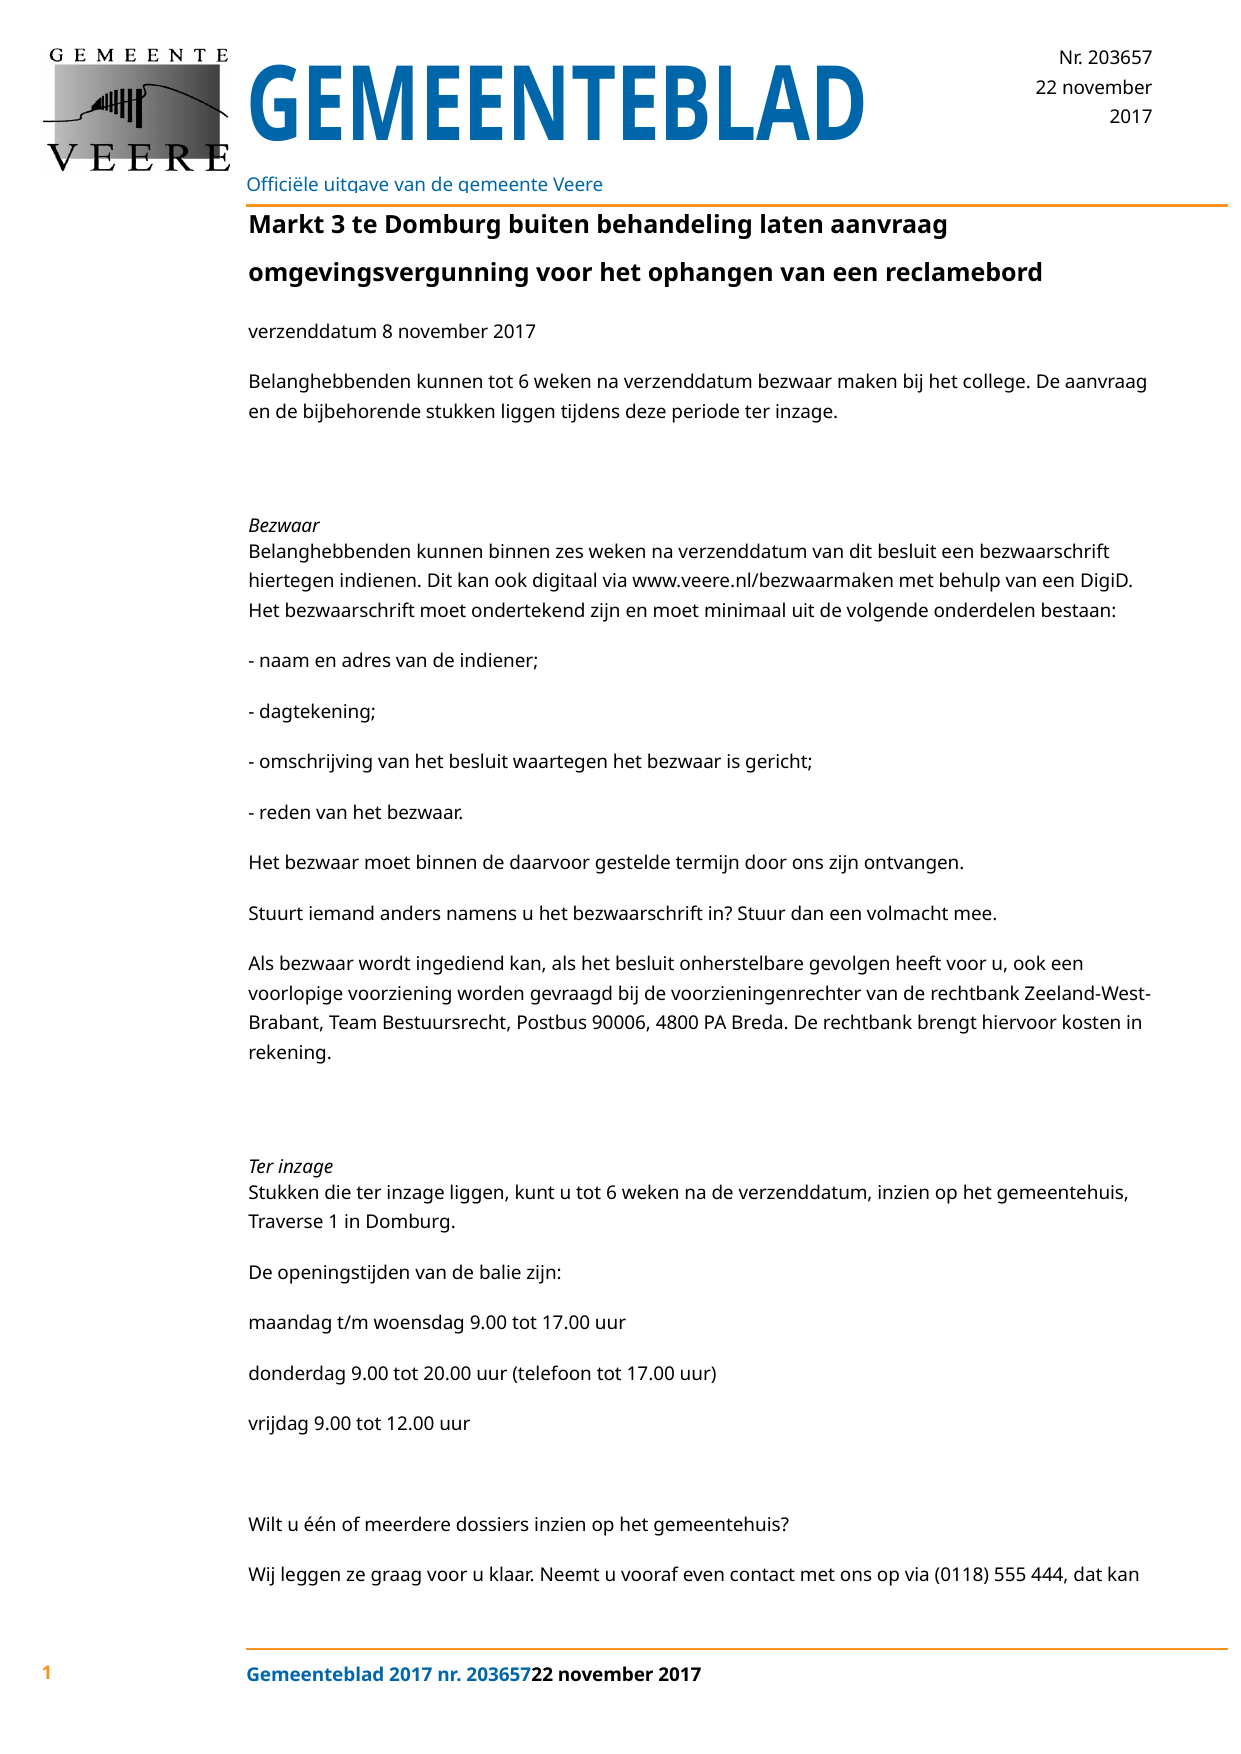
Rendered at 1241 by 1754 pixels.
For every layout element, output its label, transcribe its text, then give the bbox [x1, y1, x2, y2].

text Wij leggen ze graag voor u klaar. Neemt u vooraf even contact met ons op via (0118) 555 444, dat kan [248, 1561, 1152, 1587]
text Stukken die ter inzage liggen, kunt u tot 6 weken na de verzenddatum, inzien op het gemeentehuis, Traverse 1 in Domburg. [248, 1179, 1152, 1234]
text vrijdag 9.00 tot 12.00 uur [248, 1410, 1152, 1436]
text De openingstijden van de balie zijn: [248, 1259, 1152, 1285]
text - omschrijving van het besluit waartegen het bezwaar is gericht; [248, 748, 1152, 774]
text - dagtekening; [248, 698, 1152, 724]
text Belanghebbenden kunnen tot 6 weken na verzenddatum bezwaar maken bij het college. De aanvraag en de bijbehorende stukken liggen tijdens deze periode ter inzage. [248, 368, 1152, 424]
text verzenddatum 8 november 2017 [248, 318, 1152, 344]
text Het bezwaar moet binnen de daarvoor gestelde termijn door ons zijn ontvangen. [248, 849, 1152, 875]
picture [41, 47, 231, 172]
text Markt 3 te Domburg buiten behandeling laten aanvraag omgevingsvergunning voor het ophangen van een reclamebord [248, 207, 1152, 288]
text - reden van het bezwaar. [248, 799, 1152, 824]
text Stuurt iemand anders namens u het bezwaarschrift in? Stuur dan een volmacht mee. [248, 900, 1152, 925]
text Belanghebbenden kunnen binnen zes weken na verzenddatum van dit besluit een bezwaarschrift hiertegen indienen. Dit kan ook digitaal via www.veere.nl/bezwaarmaken met behulp van een DigiD. Het bezwaarschrift moet ondertekend zijn en moet minimaal uit de volgende onderdelen bestaan: [248, 538, 1152, 623]
text - naam en adres van de indiener; [248, 648, 1152, 673]
text Ter inzage [248, 1153, 1152, 1179]
text maandag t/m woensdag 9.00 tot 17.00 uur [248, 1309, 1152, 1335]
text Wilt u één of meerdere dossiers inzien op het gemeentehuis? [248, 1511, 1152, 1537]
text donderdag 9.00 tot 20.00 uur (telefoon tot 17.00 uur) [248, 1360, 1152, 1386]
text Als bezwaar wordt ingediend kan, als het besluit onherstelbare gevolgen heeft voor u, ook een voorlopige voorziening worden gevraagd bij de voorzieningenrechter van de rechtbank Zeeland-West-Brabant, Team Bestuursrecht, Postbus 90006, 4800 PA Breda. De rechtbank brengt hiervoor kosten in rekening. [248, 950, 1152, 1064]
text Bezwaar [248, 512, 1152, 538]
